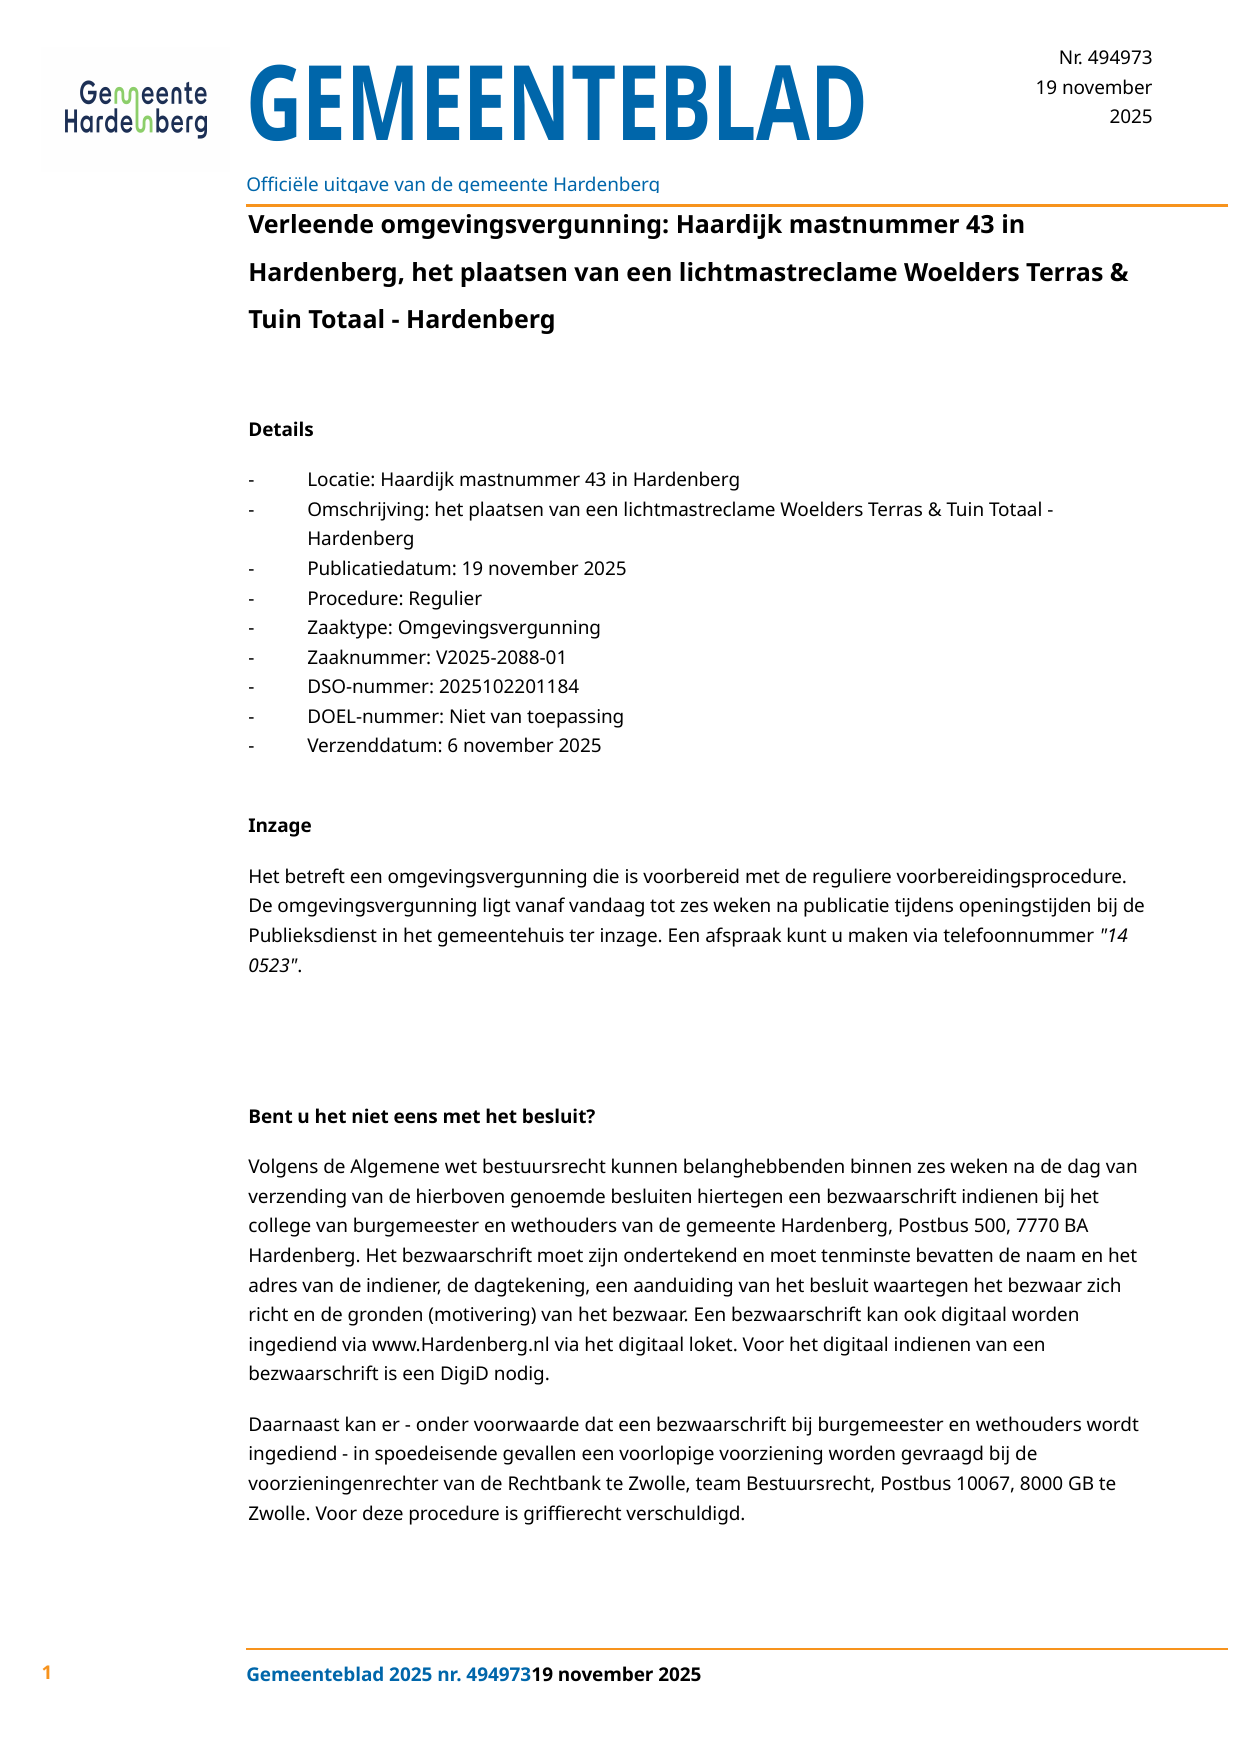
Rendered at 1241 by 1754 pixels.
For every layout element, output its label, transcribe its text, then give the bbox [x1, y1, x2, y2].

text Details [248, 416, 1152, 442]
list DOEL-nummer: Niet van toepassing [248, 703, 1152, 729]
list Verzenddatum: 6 november 2025 [248, 733, 1152, 758]
list Omschrijving: het plaatsen van een lichtmastreclame Woelders Terras & Tuin Totaal - Hardenberg [248, 496, 1152, 551]
text Het betreft een omgevingsvergunning die is voorbereid met de reguliere voorbereidingsprocedure. De omgevingsvergunning ligt vanaf vandaag tot zes weken na publicatie tijdens openingstijden bij de Publieksdienst in het gemeentehuis ter inzage. Een afspraak kunt u maken via telefoonnummer "14 0523". [248, 863, 1152, 977]
list DSO-nummer: 2025102201184 [248, 673, 1152, 699]
text Verleende omgevingsvergunning: Haardijk mastnummer 43 in Hardenberg, het plaatsen van een lichtmastreclame Woelders Terras & Tuin Totaal - Hardenberg [248, 207, 1152, 336]
text Inzage [248, 813, 1152, 838]
list Zaaktype: Omgevingsvergunning [248, 614, 1152, 640]
list Zaaknummer: V2025-2088-01 [248, 644, 1152, 669]
text Bent u het niet eens met het besluit? [248, 1103, 1152, 1129]
list Locatie: Haardijk mastnummer 43 in Hardenberg [248, 466, 1152, 492]
picture [41, 47, 231, 172]
text Volgens de Algemene wet bestuursrecht kunnen belanghebbenden binnen zes weken na de dag van verzending van de hierboven genoemde besluiten hiertegen een bezwaarschrift indienen bij het college van burgemeester en wethouders van de gemeente Hardenberg, Postbus 500, 7770 BA Hardenberg. Het bezwaarschrift moet zijn ondertekend en moet tenminste bevatten de naam en het adres van de indiener, de dagtekening, een aanduiding van het besluit waartegen het bezwaar zich richt en de gronden (motivering) van het bezwaar. Een bezwaarschrift kan ook digitaal worden ingediend via www.Hardenberg.nl via het digitaal loket. Voor het digitaal indienen van een bezwaarschrift is een DigiD nodig. [248, 1153, 1152, 1386]
list Publicatiedatum: 19 november 2025 [248, 555, 1152, 581]
list Procedure: Regulier [248, 585, 1152, 610]
text Daarnaast kan er - onder voorwaarde dat een bezwaarschrift bij burgemeester en wethouders wordt ingediend - in spoedeisende gevallen een voorlopige voorziening worden gevraagd bij de voorzieningenrechter van de Rechtbank te Zwolle, team Bestuursrecht, Postbus 10067, 8000 GB te Zwolle. Voor deze procedure is griffierecht verschuldigd. [248, 1411, 1152, 1525]
